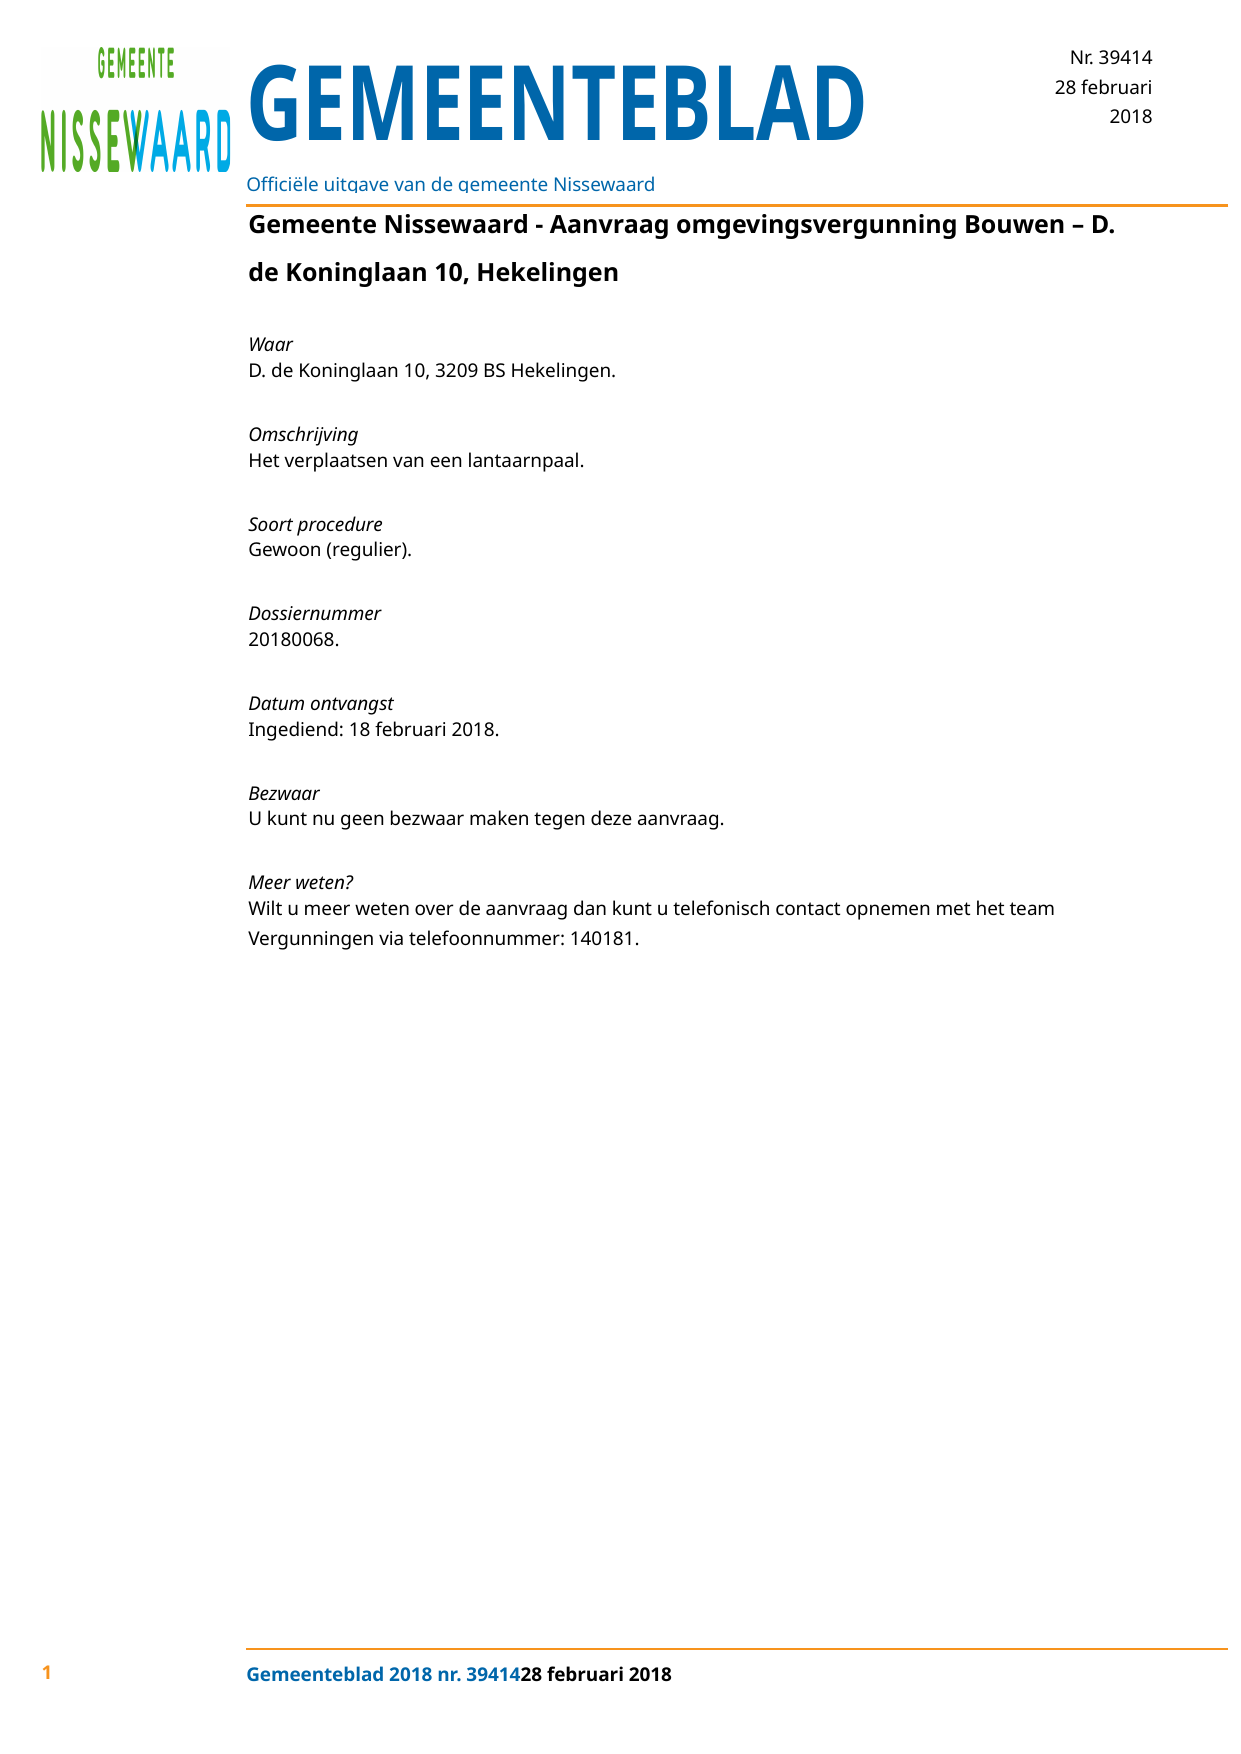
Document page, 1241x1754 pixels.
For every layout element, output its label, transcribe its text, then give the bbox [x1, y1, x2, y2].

text Waar [248, 331, 1152, 357]
picture [176, 157, 187, 172]
text U kunt nu geen bezwaar maken tegen deze aanvraag. [248, 806, 1152, 831]
text Ingediend: 18 februari 2018. [248, 716, 1152, 742]
picture [154, 157, 165, 172]
text Gewoon (regulier). [248, 537, 1152, 562]
text Gemeente Nissewaard - Aanvraag omgevingsvergunning Bouwen – D. de Koninglaan 10, Hekelingen [248, 207, 1152, 288]
picture [41, 47, 231, 172]
text Bezwaar [248, 780, 1152, 806]
text Het verplaatsen van een lantaarnpaal. [248, 447, 1152, 473]
text D. de Koninglaan 10, 3209 BS Hekelingen. [248, 357, 1152, 383]
picture [200, 151, 206, 172]
text Omschrijving [248, 421, 1152, 447]
text Dossiernummer [248, 601, 1152, 626]
text Datum ontvangst [248, 690, 1152, 716]
text Wilt u meer weten over de aanvraag dan kunt u telefonisch contact opnemen met het team Vergunningen via telefoonnummer: 140181. [248, 895, 1152, 951]
text Meer weten? [248, 869, 1152, 895]
text 20180068. [248, 626, 1152, 652]
text Soort procedure [248, 511, 1152, 537]
picture [201, 122, 206, 138]
picture [222, 122, 227, 160]
